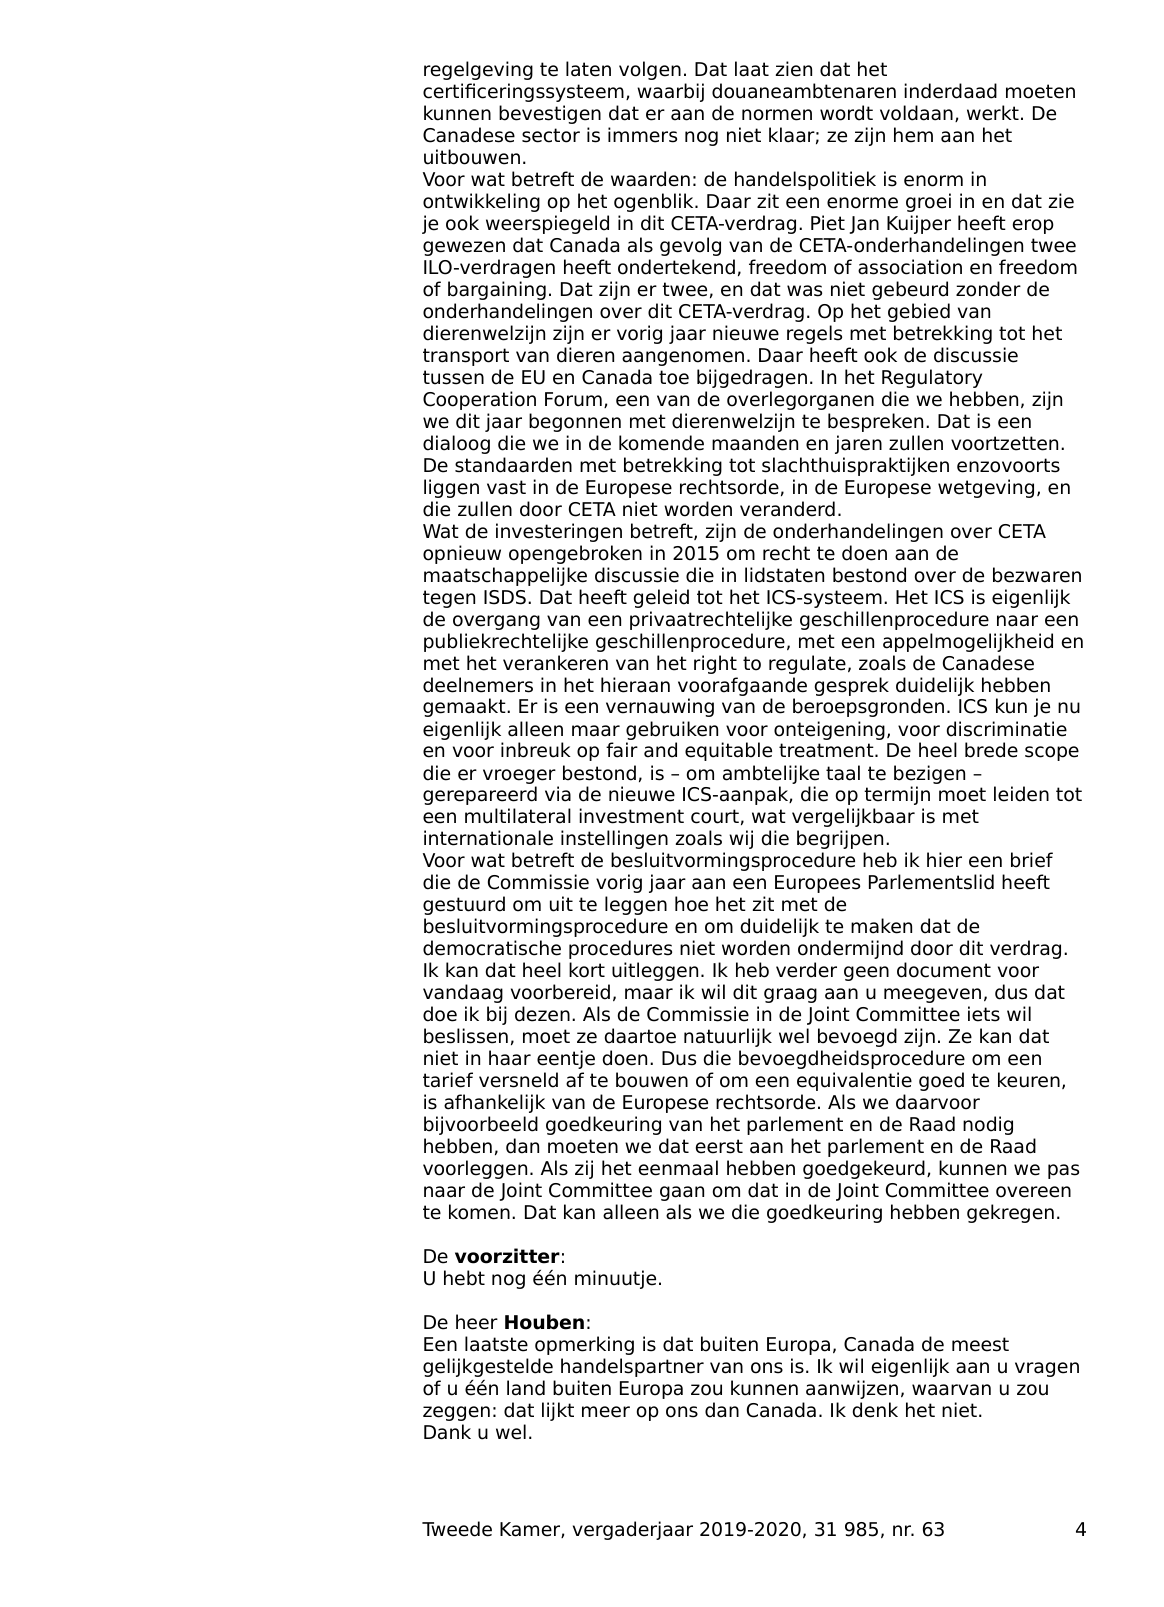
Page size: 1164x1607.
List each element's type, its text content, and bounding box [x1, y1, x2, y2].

text Dank u wel. [422, 1422, 1087, 1444]
text Voor wat betreft de besluitvormingsprocedure heb ik hier een brief die de Commissie vorig jaar aan een Europees Parlementslid heeft gestuurd om uit te leggen hoe het zit met de besluitvormingsprocedure en om duidelijk te maken dat de democratische procedures niet worden ondermijnd door dit verdrag. Ik kan dat heel kort uitleggen. Ik heb verder geen document voor vandaag voorbereid, maar ik wil dit graag aan u meegeven, dus dat doe ik bij dezen. Als de Commissie in de Joint Committee iets wil beslissen, moet ze daartoe natuurlijk wel bevoegd zijn. Ze kan dat niet in haar eentje doen. Dus die bevoegdheidsprocedure om een tarief versneld af te bouwen of om een equivalentie goed te keuren, is afhankelijk van de Europese rechtsorde. Als we daarvoor bijvoorbeeld goedkeuring van het parlement en de Raad nodig hebben, dan moeten we dat eerst aan het parlement en de Raad voorleggen. Als zij het eenmaal hebben goedgekeurd, kunnen we pas naar de Joint Committee gaan om dat in de Joint Committee overeen te komen. Dat kan alleen als we die goedkeuring hebben gekregen. [422, 850, 1087, 1224]
text regelgeving te laten volgen. Dat laat zien dat het certificeringssysteem, waarbij douaneambtenaren inderdaad moeten kunnen bevestigen dat er aan de normen wordt voldaan, werkt. De Canadese sector is immers nog niet klaar; ze zijn hem aan het uitbouwen. [422, 59, 1087, 169]
text Wat de investeringen betreft, zijn de onderhandelingen over CETA opnieuw opengebroken in 2015 om recht te doen aan de maatschappelijke discussie die in lidstaten bestond over de bezwaren tegen ISDS. Dat heeft geleid tot het ICS-systeem. Het ICS is eigenlijk de overgang van een privaatrechtelijke geschillenprocedure naar een publiekrechtelijke geschillenprocedure, met een appelmogelijkheid en met het verankeren van het right to regulate, zoals de Canadese deelnemers in het hieraan voorafgaande gesprek duidelijk hebben gemaakt. Er is een vernauwing van de beroepsgronden. ICS kun je nu eigenlijk alleen maar gebruiken voor onteigening, voor discriminatie en voor inbreuk op fair and equitable treatment. De heel brede scope die er vroeger bestond, is – om ambtelijke taal te bezigen – gerepareerd via de nieuwe ICS-aanpak, die op termijn moet leiden tot een multilateral investment court, wat vergelijkbaar is met internationale instellingen zoals wij die begrijpen. [422, 521, 1087, 850]
text U hebt nog één minuutje. [422, 1268, 1087, 1290]
text De voorzitter: [422, 1246, 1087, 1268]
text De heer Houben: [422, 1312, 1087, 1334]
text Voor wat betreft de waarden: de handelspolitiek is enorm in ontwikkeling op het ogenblik. Daar zit een enorme groei in en dat zie je ook weerspiegeld in dit CETA-verdrag. Piet Jan Kuijper heeft erop gewezen dat Canada als gevolg van de CETA-onderhandelingen twee ILO-verdragen heeft ondertekend, freedom of association en freedom of bargaining. Dat zijn er twee, en dat was niet gebeurd zonder de onderhandelingen over dit CETA-verdrag. Op het gebied van dierenwelzijn zijn er vorig jaar nieuwe regels met betrekking tot het transport van dieren aangenomen. Daar heeft ook de discussie tussen de EU en Canada toe bijgedragen. In het Regulatory Cooperation Forum, een van de overlegorganen die we hebben, zijn we dit jaar begonnen met dierenwelzijn te bespreken. Dat is een dialoog die we in de komende maanden en jaren zullen voortzetten. [422, 169, 1087, 455]
text Een laatste opmerking is dat buiten Europa, Canada de meest gelijkgestelde handelspartner van ons is. Ik wil eigenlijk aan u vragen of u één land buiten Europa zou kunnen aanwijzen, waarvan u zou zeggen: dat lijkt meer op ons dan Canada. Ik denk het niet. [422, 1334, 1087, 1422]
text De standaarden met betrekking tot slachthuispraktijken enzovoorts liggen vast in de Europese rechtsorde, in de Europese wetgeving, en die zullen door CETA niet worden veranderd. [422, 455, 1087, 521]
